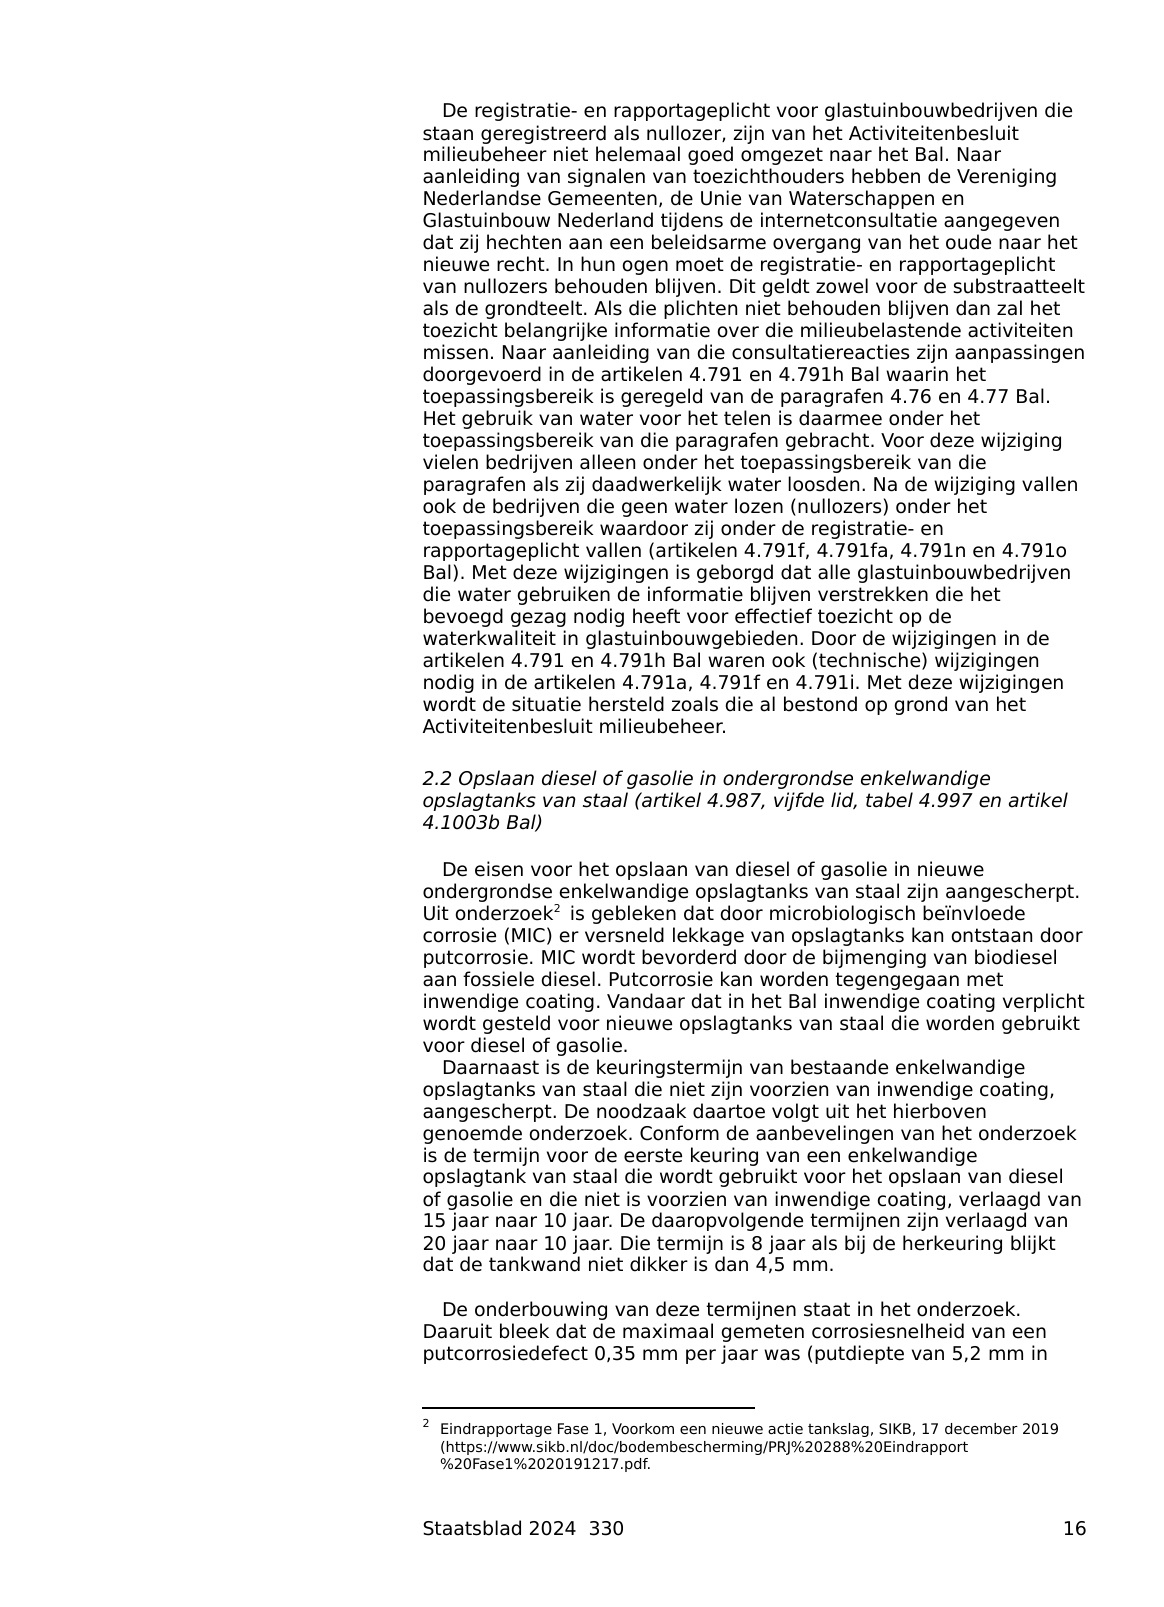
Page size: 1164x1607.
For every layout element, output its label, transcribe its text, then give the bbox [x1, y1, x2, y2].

text Daarnaast is de keuringstermijn van bestaande enkelwandige opslagtanks van staal die niet zijn voorzien van inwendige coating, aangescherpt. De noodzaak daartoe volgt uit het hierboven genoemde onderzoek. Conform de aanbevelingen van het onderzoek is de termijn voor de eerste keuring van een enkelwandige opslagtank van staal die wordt gebruikt voor het opslaan van diesel of gasolie en die niet is voorzien van inwendige coating, verlaagd van 15 jaar naar 10 jaar. De daaropvolgende termijnen zijn verlaagd van 20 jaar naar 10 jaar. Die termijn is 8 jaar als bij de herkeuring blijkt dat de tankwand niet dikker is dan 4,5 mm. [422, 1057, 1087, 1276]
text Eindrapportage Fase 1, Voorkom een nieuwe actie tankslag, SIKB, 17 december 2019 (https://www.sikb.nl/doc/bodembescherming/PRJ%20288%20Eindrapport%20Fase1%2020191217.pdf. [422, 1417, 1087, 1473]
text De eisen voor het opslaan van diesel of gasolie in nieuwe ondergrondse enkelwandige opslagtanks van staal zijn aangescherpt. Uit onderzoek is gebleken dat door microbiologisch beïnvloede corrosie (MIC) er versneld lekkage van opslagtanks kan ontstaan door putcorrosie. MIC wordt bevorderd door de bijmenging van biodiesel aan fossiele diesel. Putcorrosie kan worden tegengegaan met inwendige coating. Vandaar dat in het Bal inwendige coating verplicht wordt gesteld voor nieuwe opslagtanks van staal die worden gebruikt voor diesel of gasolie. [422, 859, 1087, 1057]
text De registratie- en rapportageplicht voor glastuinbouwbedrijven die staan geregistreerd als nullozer, zijn van het Activiteitenbesluit milieubeheer niet helemaal goed omgezet naar het Bal. Naar aanleiding van signalen van toezichthouders hebben de Vereniging Nederlandse Gemeenten, de Unie van Waterschappen en Glastuinbouw Nederland tijdens de internetconsultatie aangegeven dat zij hechten aan een beleidsarme overgang van het oude naar het nieuwe recht. In hun ogen moet de registratie- en rapportageplicht van nullozers behouden blijven. Dit geldt zowel voor de substraatteelt als de grondteelt. Als die plichten niet behouden blijven dan zal het toezicht belangrijke informatie over die milieubelastende activiteiten missen. Naar aanleiding van die consultatiereacties zijn aanpassingen doorgevoerd in de artikelen 4.791 en 4.791h Bal waarin het toepassingsbereik is geregeld van de paragrafen 4.76 en 4.77 Bal. Het gebruik van water voor het telen is daarmee onder het toepassingsbereik van die paragrafen gebracht. Voor deze wijziging vielen bedrijven alleen onder het toepassingsbereik van die paragrafen als zij daadwerkelijk water loosden. Na de wijziging vallen ook de bedrijven die geen water lozen (nullozers) onder het toepassingsbereik waardoor zij onder de registratie- en rapportageplicht vallen (artikelen 4.791f, 4.791fa, 4.791n en 4.791o Bal). Met deze wijzigingen is geborgd dat alle glastuinbouwbedrijven die water gebruiken de informatie blijven verstrekken die het bevoegd gezag nodig heeft voor effectief toezicht op de waterkwaliteit in glastuinbouwgebieden. Door de wijzigingen in de artikelen 4.791 en 4.791h Bal waren ook (technische) wijzigingen nodig in de artikelen 4.791a, 4.791f en 4.791i. Met deze wijzigingen wordt de situatie hersteld zoals die al bestond op grond van het Activiteitenbesluit milieubeheer. [422, 100, 1087, 738]
subtitle 2.2 Opslaan diesel of gasolie in ondergrondse enkelwandige opslagtanks van staal (artikel 4.987, vijfde lid, tabel 4.997 en artikel 4.1003b Bal) [422, 768, 1087, 834]
text De onderbouwing van deze termijnen staat in het onderzoek. Daaruit bleek dat de maximaal gemeten corrosiesnelheid van een putcorrosiedefect 0,35 mm per jaar was (putdiepte van 5,2 mm in [422, 1298, 1087, 1364]
